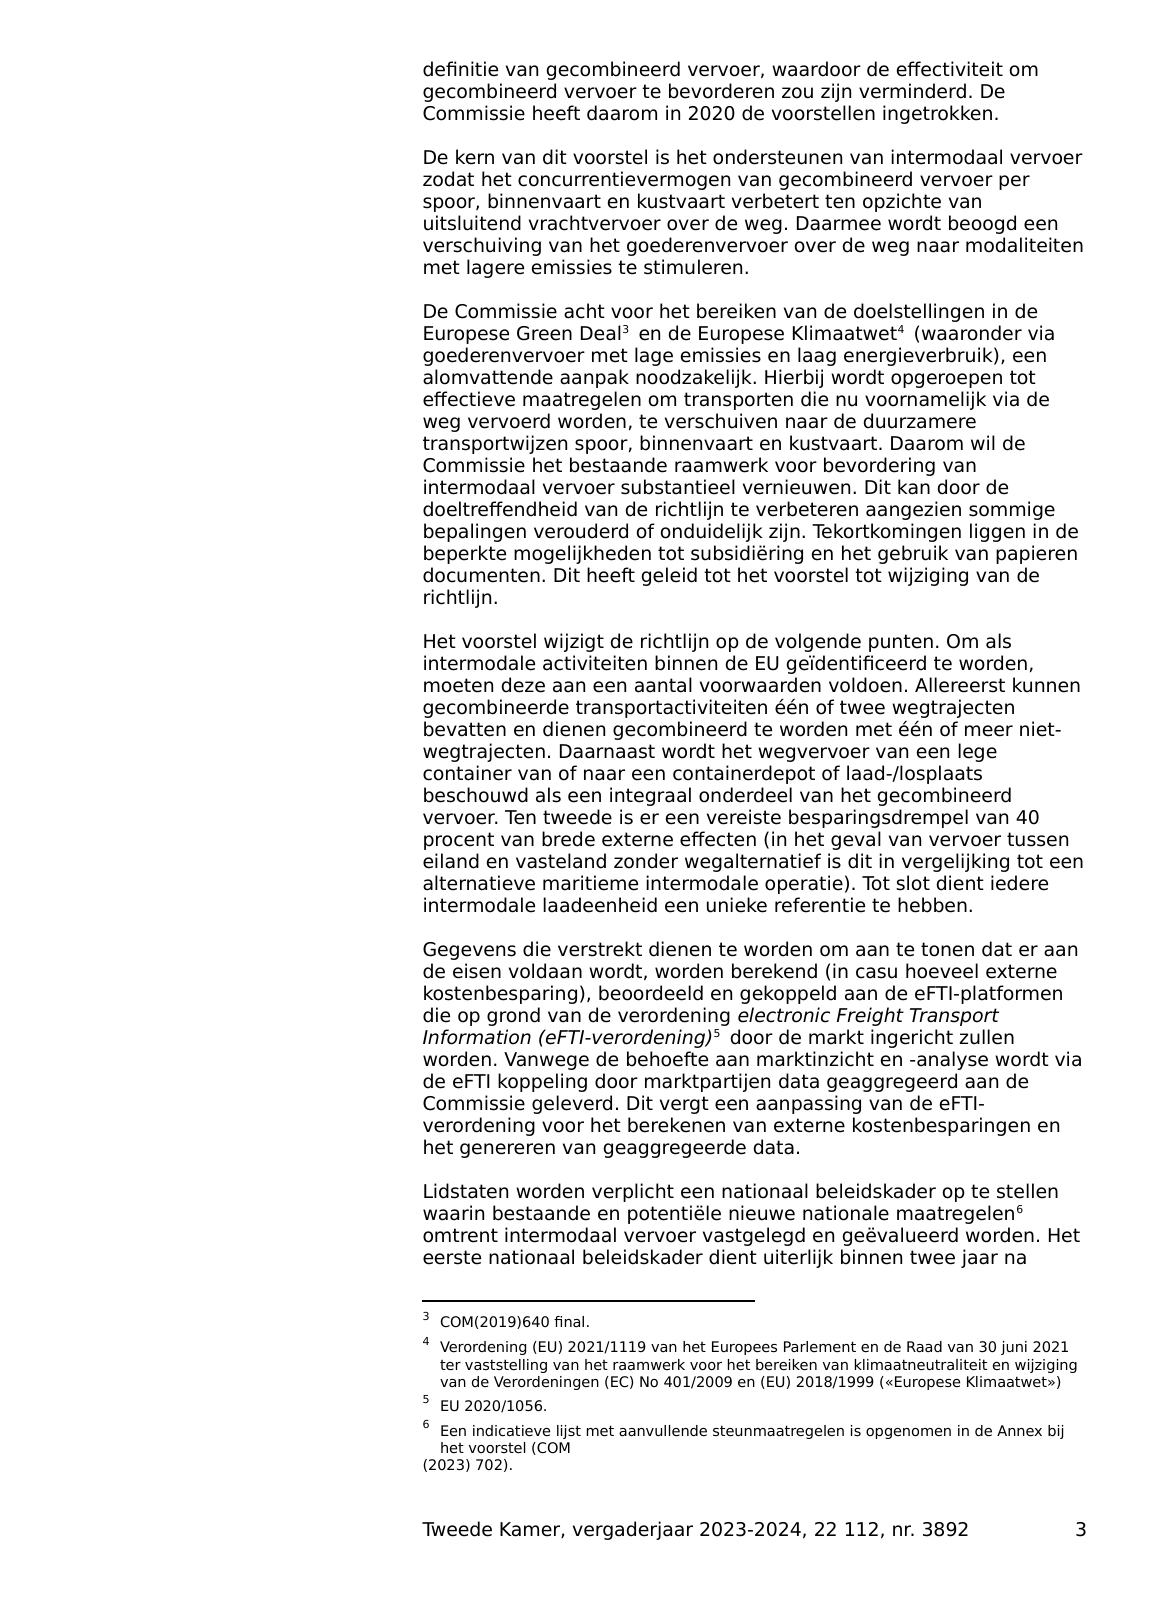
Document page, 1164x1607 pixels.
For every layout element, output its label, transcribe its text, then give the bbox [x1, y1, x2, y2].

text Gegevens die verstrekt dienen te worden om aan te tonen dat er aan de eisen voldaan wordt, worden berekend (in casu hoeveel externe kostenbesparing), beoordeeld en gekoppeld aan de eFTI-platformen die op grond van de verordening electronic Freight Transport Information (eFTI-verordening) door de markt ingericht zullen worden. Vanwege de behoefte aan marktinzicht en -analyse wordt via de eFTI koppeling door marktpartijen data geaggregeerd aan de Commissie geleverd. Dit vergt een aanpassing van de eFTI-verordening voor het berekenen van externe kostenbesparingen en het genereren van geaggregeerde data. [422, 939, 1087, 1159]
text Het voorstel wijzigt de richtlijn op de volgende punten. Om als intermodale activiteiten binnen de EU geïdentificeerd te worden, moeten deze aan een aantal voorwaarden voldoen. Allereerst kunnen gecombineerde transportactiviteiten één of twee wegtrajecten bevatten en dienen gecombineerd te worden met één of meer niet-wegtrajecten. Daarnaast wordt het wegvervoer van een lege container van of naar een containerdepot of laad-/losplaats beschouwd als een integraal onderdeel van het gecombineerd vervoer. Ten tweede is er een vereiste besparingsdrempel van 40 procent van brede externe effecten (in het geval van vervoer tussen eiland en vasteland zonder wegalternatief is dit in vergelijking tot een alternatieve maritieme intermodale operatie). Tot slot dient iedere intermodale laadeenheid een unieke referentie te hebben. [422, 631, 1087, 917]
text COM(2019)640 final. [422, 1310, 1087, 1332]
text Lidstaten worden verplicht een nationaal beleidskader op te stellen waarin bestaande en potentiële nieuwe nationale maatregelen omtrent intermodaal vervoer vastgelegd en geëvalueerd worden. Het eerste nationaal beleidskader dient uiterlijk binnen twee jaar na [422, 1181, 1087, 1269]
text Een indicatieve lijst met aanvullende steunmaatregelen is opgenomen in de Annex bij het voorstel (COM [422, 1418, 1087, 1457]
text De kern van dit voorstel is het ondersteunen van intermodaal vervoer zodat het concurrentievermogen van gecombineerd vervoer per spoor, binnenvaart en kustvaart verbetert ten opzichte van uitsluitend vrachtvervoer over de weg. Daarmee wordt beoogd een verschuiving van het goederenvervoer over de weg naar modaliteiten met lagere emissies te stimuleren. [422, 147, 1087, 279]
text Verordening (EU) 2021/1119 van het Europees Parlement en de Raad van 30 juni 2021 ter vaststelling van het raamwerk voor het bereiken van klimaatneutraliteit en wijziging van de Verordeningen (EC) No 401/2009 en (EU) 2018/1999 («Europese Klimaatwet») [422, 1335, 1087, 1391]
text EU 2020/1056. [422, 1393, 1087, 1416]
text definitie van gecombineerd vervoer, waardoor de effectiviteit om gecombineerd vervoer te bevorderen zou zijn verminderd. De Commissie heeft daarom in 2020 de voorstellen ingetrokken. [422, 59, 1087, 125]
text De Commissie acht voor het bereiken van de doelstellingen in de Europese Green Deal en de Europese Klimaatwet (waaronder via goederenvervoer met lage emissies en laag energieverbruik), een alomvattende aanpak noodzakelijk. Hierbij wordt opgeroepen tot effectieve maatregelen om transporten die nu voornamelijk via de weg vervoerd worden, te verschuiven naar de duurzamere transportwijzen spoor, binnenvaart en kustvaart. Daarom wil de Commissie het bestaande raamwerk voor bevordering van intermodaal vervoer substantieel vernieuwen. Dit kan door de doeltreffendheid van de richtlijn te verbeteren aangezien sommige bepalingen verouderd of onduidelijk zijn. Tekortkomingen liggen in de beperkte mogelijkheden tot subsidiëring en het gebruik van papieren documenten. Dit heeft geleid tot het voorstel tot wijziging van de richtlijn. [422, 301, 1087, 609]
text (2023) 702). [422, 1457, 1087, 1474]
